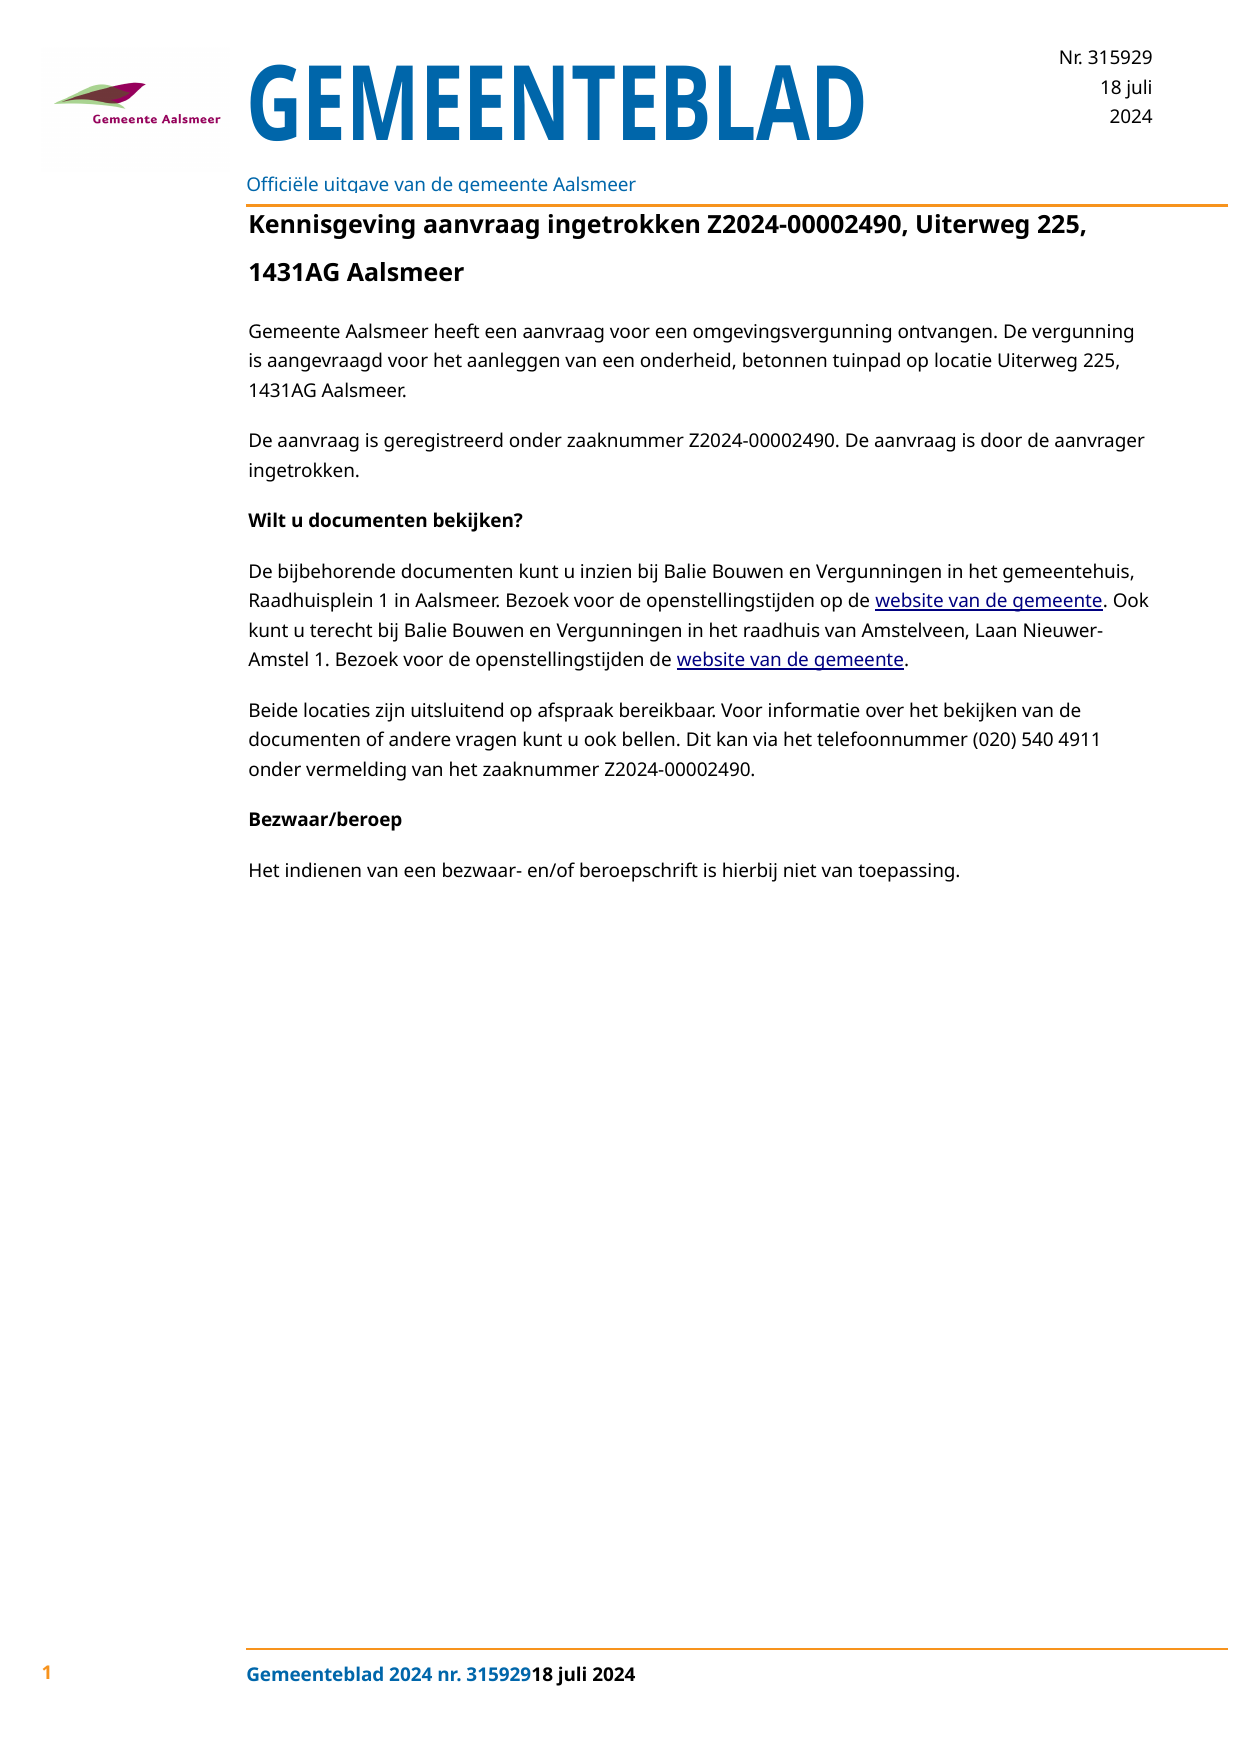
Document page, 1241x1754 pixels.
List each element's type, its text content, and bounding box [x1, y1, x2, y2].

text Beide locaties zijn uitsluitend op afspraak bereikbaar. Voor informatie over het bekijken van de documenten of andere vragen kunt u ook bellen. Dit kan via het telefoonnummer (020) 540 4911 onder vermelding van het zaaknummer Z2024-00002490. [248, 697, 1152, 782]
picture [41, 47, 231, 172]
text Bezwaar/beroep [248, 807, 1152, 832]
text Wilt u documenten bekijken? [248, 507, 1152, 533]
text Het indienen van een bezwaar- en/of beroepschrift is hierbij niet van toepassing. [248, 857, 1152, 883]
text De bijbehorende documenten kunt u inzien bij Balie Bouwen en Vergunningen in het gemeentehuis, Raadhuisplein 1 in Aalsmeer. Bezoek voor de openstellingstijden op de website van de gemeente. Ook kunt u terecht bij Balie Bouwen en Vergunningen in het raadhuis van Amstelveen, Laan Nieuwer-Amstel 1. Bezoek voor de openstellingstijden de website van de gemeente. [248, 558, 1152, 672]
text Kennisgeving aanvraag ingetrokken Z2024-00002490, Uiterweg 225, 1431AG Aalsmeer [248, 207, 1152, 288]
text Gemeente Aalsmeer heeft een aanvraag voor een omgevingsvergunning ontvangen. De vergunning is aangevraagd voor het aanleggen van een onderheid, betonnen tuinpad op locatie Uiterweg 225, 1431AG Aalsmeer. [248, 318, 1152, 403]
text De aanvraag is geregistreerd onder zaaknummer Z2024-00002490. De aanvraag is door de aanvrager ingetrokken. [248, 427, 1152, 483]
